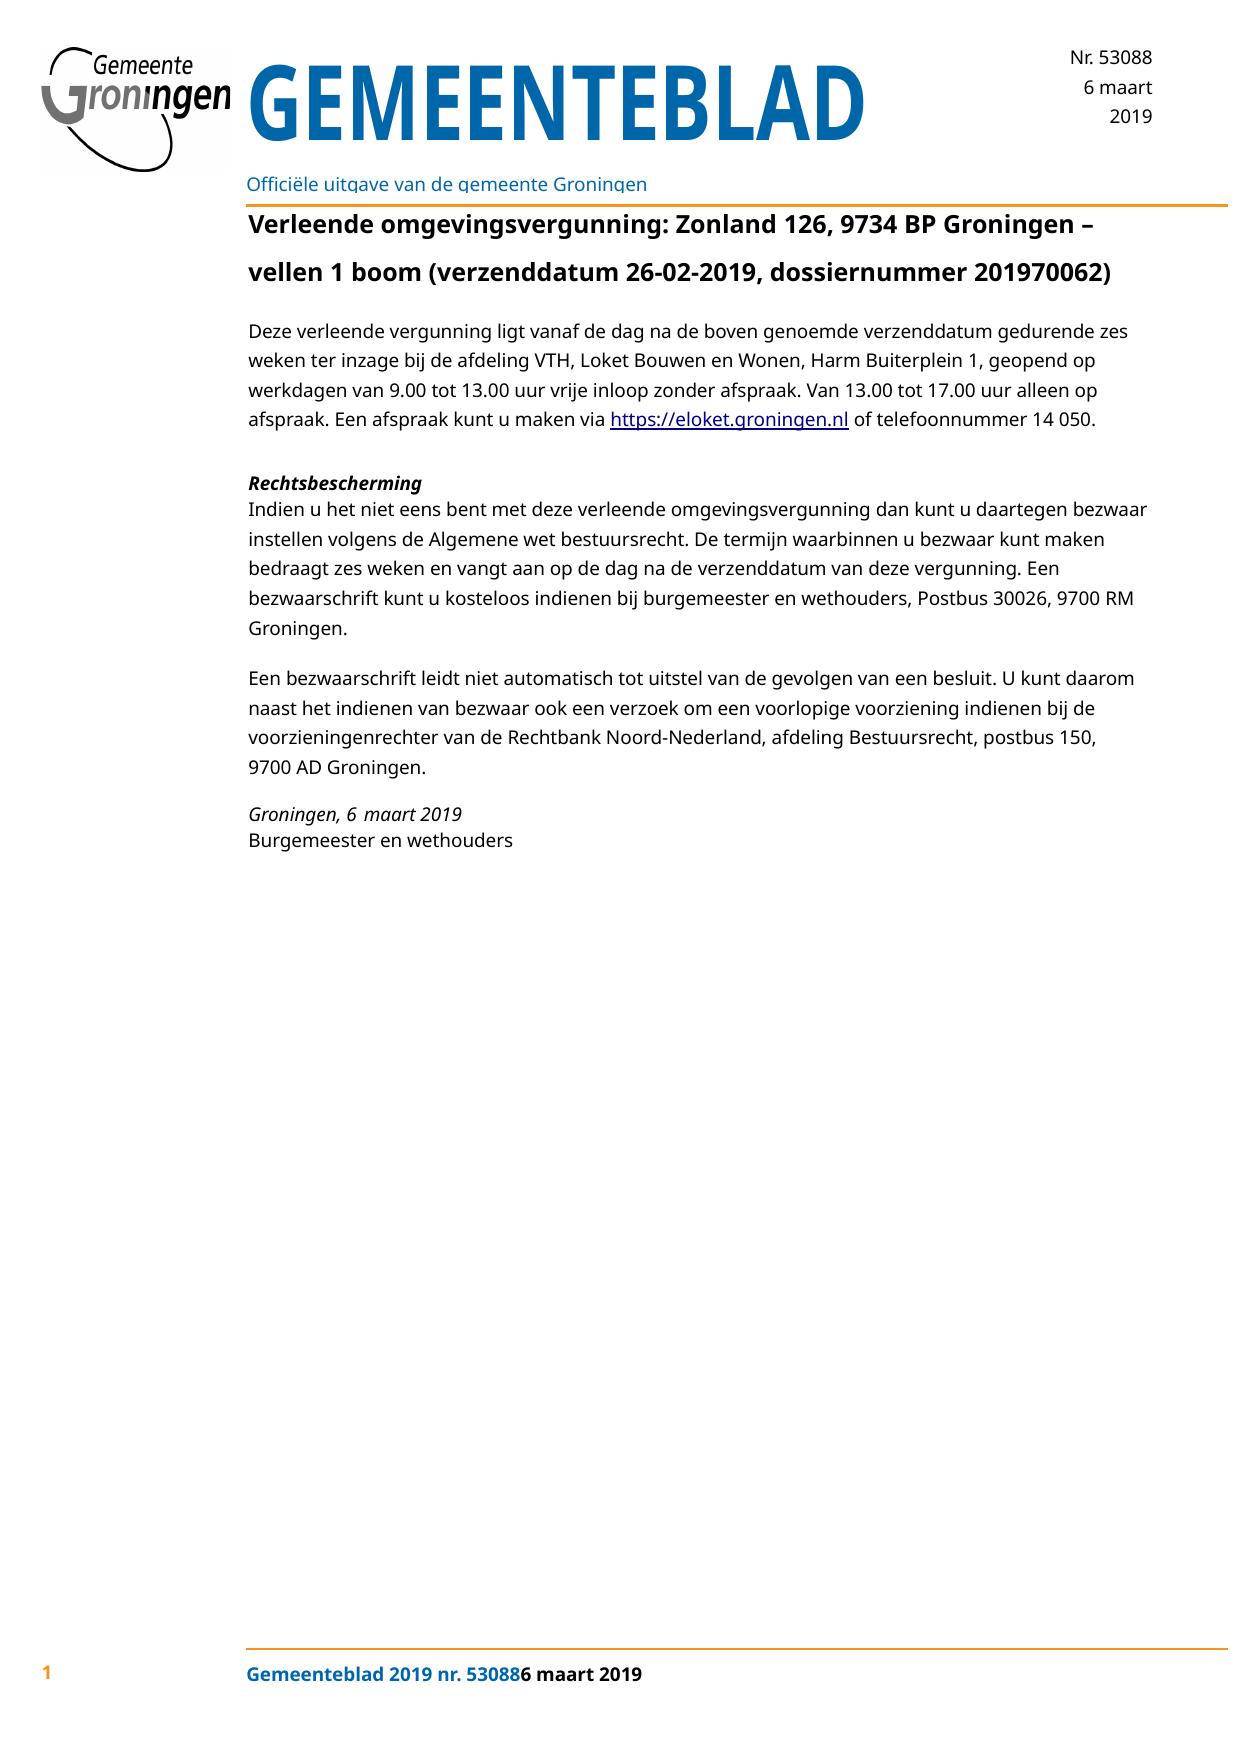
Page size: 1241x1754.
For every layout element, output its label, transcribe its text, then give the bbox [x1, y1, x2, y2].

text Rechtsbescherming [248, 471, 1152, 496]
text Indien u het niet eens bent met deze verleende omgevingsvergunning dan kunt u daartegen bezwaar instellen volgens de Algemene wet bestuursrecht. De termijn waarbinnen u bezwaar kunt maken bedraagt zes weken en vangt aan op de dag na de verzenddatum van deze vergunning. Een bezwaarschrift kunt u kosteloos indienen bij burgemeester en wethouders, Postbus 30026, 9700 RM Groningen. [248, 496, 1152, 640]
text Deze verleende vergunning ligt vanaf de dag na de boven genoemde verzenddatum gedurende zes weken ter inzage bij de afdeling VTH, Loket Bouwen en Wonen, Harm Buiterplein 1, geopend op werkdagen van 9.00 tot 13.00 uur vrije inloop zonder afspraak. Van 13.00 tot 17.00 uur alleen op afspraak. Een afspraak kunt u maken via https://eloket.groningen.nl of telefoonnummer 14 050. [248, 318, 1152, 432]
text Groningen, 6 maart 2019 [248, 802, 1152, 827]
text Verleende omgevingsvergunning: Zonland 126, 9734 BP Groningen – vellen 1 boom (verzenddatum 26-02-2019, dossiernummer 201970062) [248, 207, 1152, 288]
text Een bezwaarschrift leidt niet automatisch tot uitstel van de gevolgen van een besluit. U kunt daarom naast het indienen van bezwaar ook een verzoek om een voorlopige voorziening indienen bij de voorzieningenrechter van de Rechtbank Noord-Nederland, afdeling Bestuursrecht, postbus 150, 9700 AD Groningen. [248, 665, 1152, 779]
picture [41, 47, 231, 172]
text Burgemeester en wethouders [248, 827, 1152, 853]
